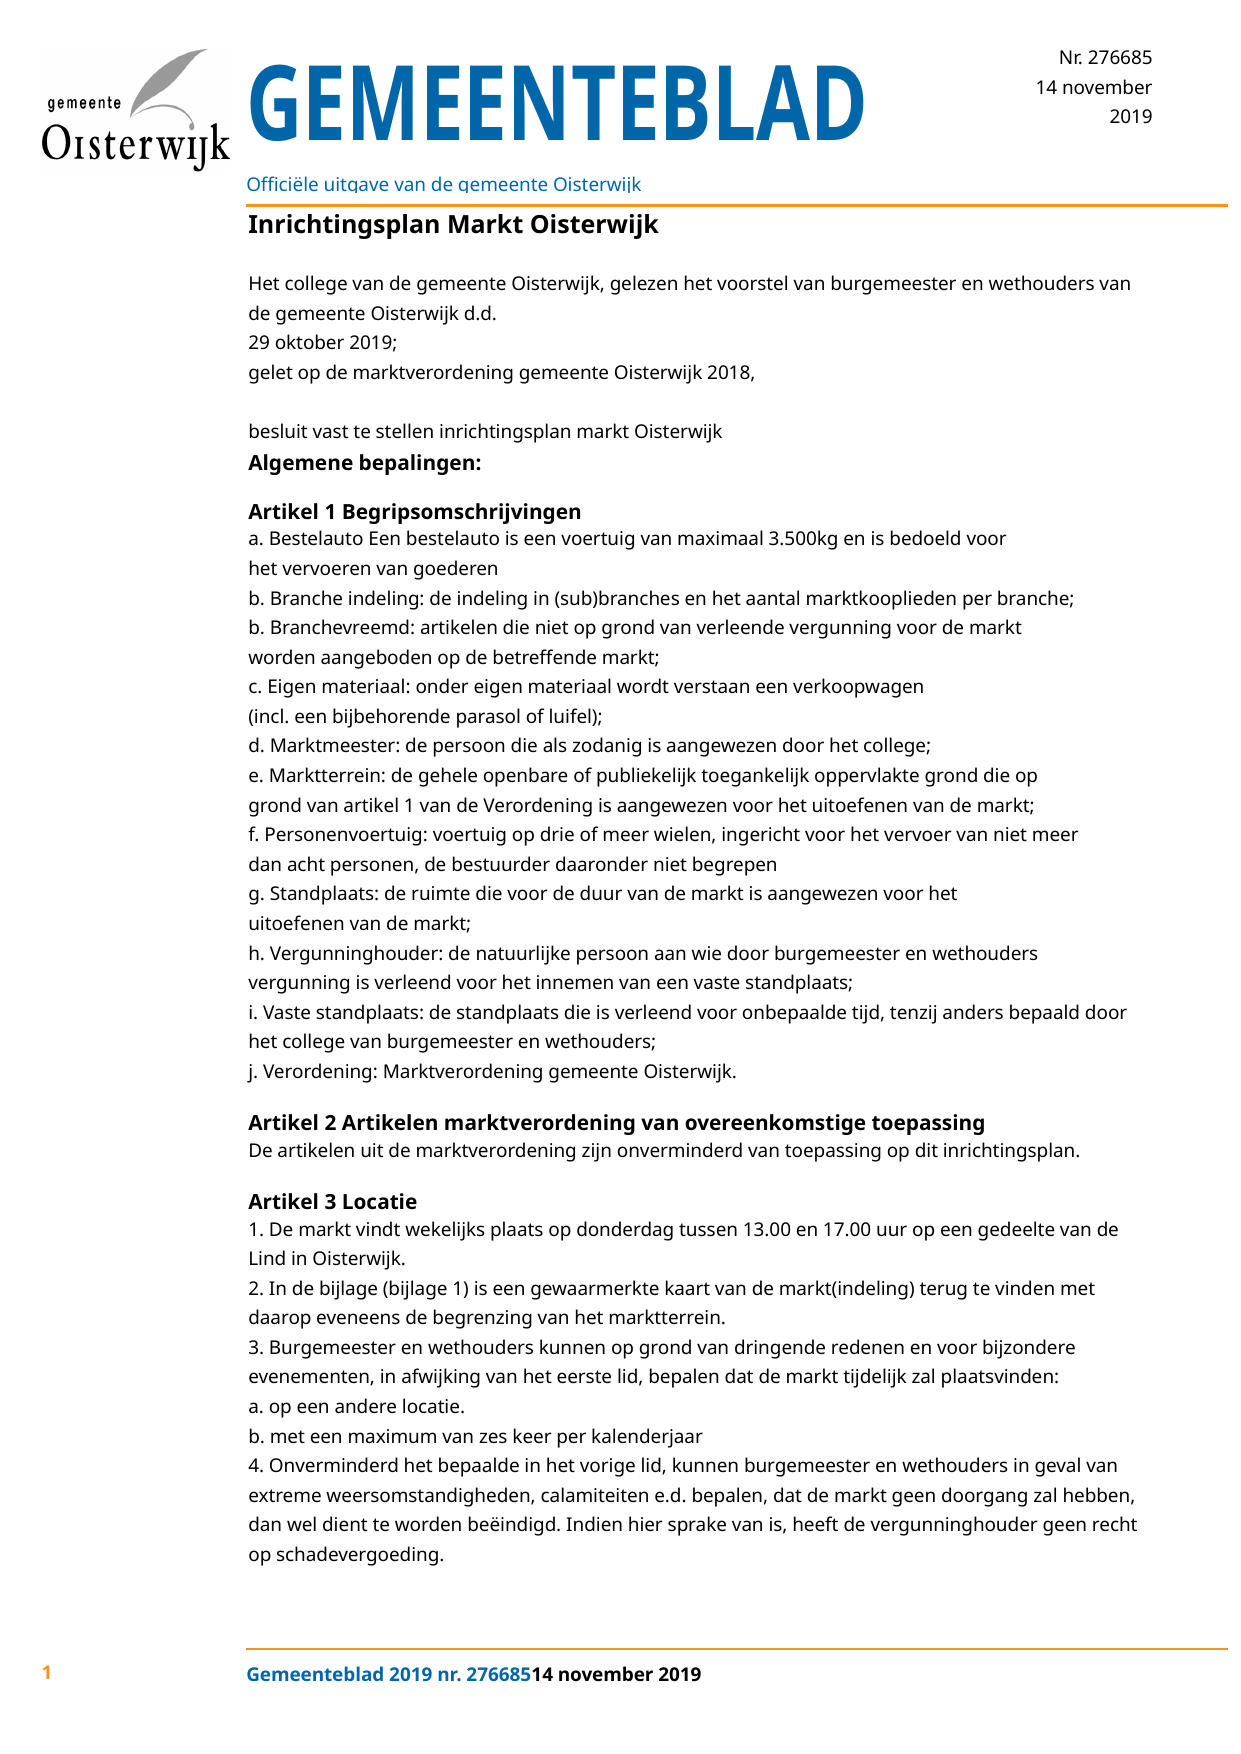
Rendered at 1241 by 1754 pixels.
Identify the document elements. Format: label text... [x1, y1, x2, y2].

text worden aangeboden op de betreffende markt; [248, 644, 1152, 669]
text 1. De markt vindt wekelijks plaats op donderdag tussen 13.00 en 17.00 uur op een gedeelte van de Lind in Oisterwijk. [248, 1216, 1152, 1271]
text 29 oktober 2019; [248, 329, 1152, 355]
picture [41, 47, 231, 172]
text besluit vast te stellen inrichtingsplan markt Oisterwijk [248, 418, 1152, 444]
text De artikelen uit de marktverordening zijn onverminderd van toepassing op dit inrichtingsplan. [248, 1137, 1152, 1163]
text 2. In de bijlage (bijlage 1) is een gewaarmerkte kaart van de markt(indeling) terug te vinden met daarop eveneens de begrenzing van het marktterrein. [248, 1275, 1152, 1330]
text b. Branche indeling: de indeling in (sub)branches en het aantal marktkooplieden per branche; [248, 585, 1152, 610]
text het vervoeren van goederen [248, 555, 1152, 581]
text Inrichtingsplan Markt Oisterwijk [248, 207, 1152, 241]
text Artikel 3 Locatie [248, 1187, 1152, 1216]
text e. Marktterrein: de gehele openbare of publiekelijk toegankelijk oppervlakte grond die op [248, 762, 1152, 788]
text j. Verordening: Marktverordening gemeente Oisterwijk. [248, 1058, 1152, 1084]
text c. Eigen materiaal: onder eigen materiaal wordt verstaan een verkoopwagen [248, 673, 1152, 699]
text Artikel 1 Begripsomschrijvingen [248, 497, 1152, 526]
text uitoefenen van de markt; [248, 910, 1152, 936]
text gelet op de marktverordening gemeente Oisterwijk 2018, [248, 359, 1152, 385]
text Het college van de gemeente Oisterwijk, gelezen het voorstel van burgemeester en wethouders van de gemeente Oisterwijk d.d. [248, 270, 1152, 326]
text grond van artikel 1 van de Verordening is aangewezen voor het uitoefenen van de markt; [248, 792, 1152, 817]
text 4. Onverminderd het bepaalde in het vorige lid, kunnen burgemeester en wethouders in geval van extreme weersomstandigheden, calamiteiten e.d. bepalen, dat de markt geen doorgang zal hebben, dan wel dient te worden beëindigd. Indien hier sprake van is, heeft de vergunninghouder geen recht op schadevergoeding. [248, 1452, 1152, 1567]
text b. met een maximum van zes keer per kalenderjaar [248, 1423, 1152, 1448]
text vergunning is verleend voor het innemen van een vaste standplaats; [248, 969, 1152, 995]
text i. Vaste standplaats: de standplaats die is verleend voor onbepaalde tijd, tenzij anders bepaald door het college van burgemeester en wethouders; [248, 999, 1152, 1054]
text (incl. een bijbehorende parasol of luifel); [248, 703, 1152, 729]
text d. Marktmeester: de persoon die als zodanig is aangewezen door het college; [248, 733, 1152, 758]
text a. op een andere locatie. [248, 1393, 1152, 1419]
text b. Branchevreemd: artikelen die niet op grond van verleende vergunning voor de markt [248, 614, 1152, 640]
text dan acht personen, de bestuurder daaronder niet begrepen [248, 851, 1152, 877]
text Algemene bepalingen: [248, 448, 1152, 476]
text 3. Burgemeester en wethouders kunnen op grond van dringende redenen en voor bijzondere evenementen, in afwijking van het eerste lid, bepalen dat de markt tijdelijk zal plaatsvinden: [248, 1334, 1152, 1389]
text f. Personenvoertuig: voertuig op drie of meer wielen, ingericht voor het vervoer van niet meer [248, 821, 1152, 847]
text g. Standplaats: de ruimte die voor de duur van de markt is aangewezen voor het [248, 881, 1152, 906]
text a. Bestelauto Een bestelauto is een voertuig van maximaal 3.500kg en is bedoeld voor [248, 526, 1152, 551]
text h. Vergunninghouder: de natuurlijke persoon aan wie door burgemeester en wethouders [248, 940, 1152, 965]
text Artikel 2 Artikelen marktverordening van overeenkomstige toepassing [248, 1108, 1152, 1137]
